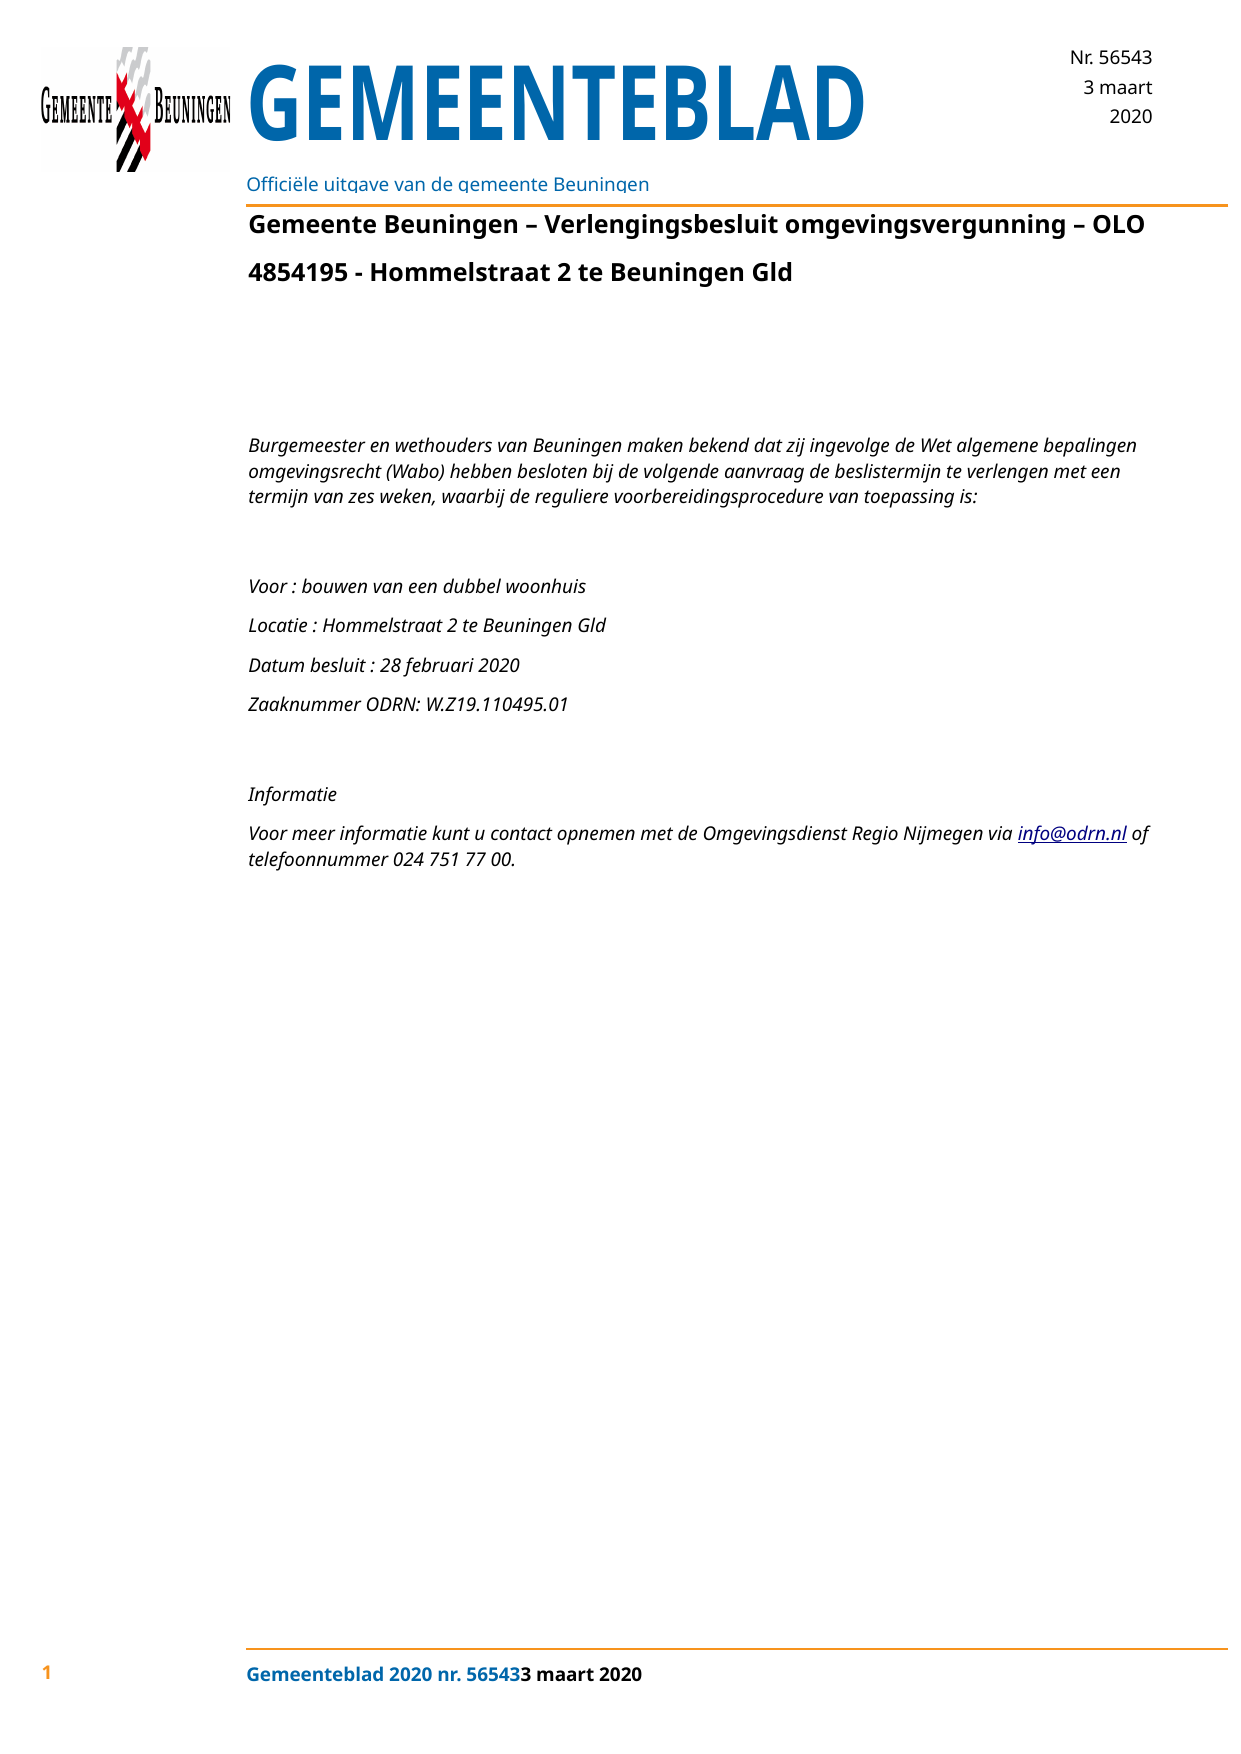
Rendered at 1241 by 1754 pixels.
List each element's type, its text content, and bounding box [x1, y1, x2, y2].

text Voor : bouwen van een dubbel woonhuis [248, 573, 1152, 599]
text Burgemeester en wethouders van Beuningen maken bekend dat zij ingevolge de Wet algemene bepalingen omgevingsrecht (Wabo) hebben besloten bij de volgende aanvraag de beslistermijn te verlengen met een termijn van zes weken, waarbij de reguliere voorbereidingsprocedure van toepassing is: [248, 432, 1152, 509]
text Voor meer informatie kunt u contact opnemen met de Omgevingsdienst Regio Nijmegen via info@odrn.nl of telefoonnummer 024 751 77 00. [248, 820, 1152, 872]
text Informatie [248, 781, 1152, 807]
text Zaaknummer ODRN: W.Z19.110495.01 [248, 691, 1152, 717]
text Gemeente Beuningen – Verlengingsbesluit omgevingsvergunning – OLO 4854195 - Hommelstraat 2 te Beuningen Gld [248, 207, 1152, 288]
picture [41, 47, 231, 172]
text Datum besluit : 28 februari 2020 [248, 652, 1152, 678]
text Locatie : Hommelstraat 2 te Beuningen Gld [248, 613, 1152, 638]
